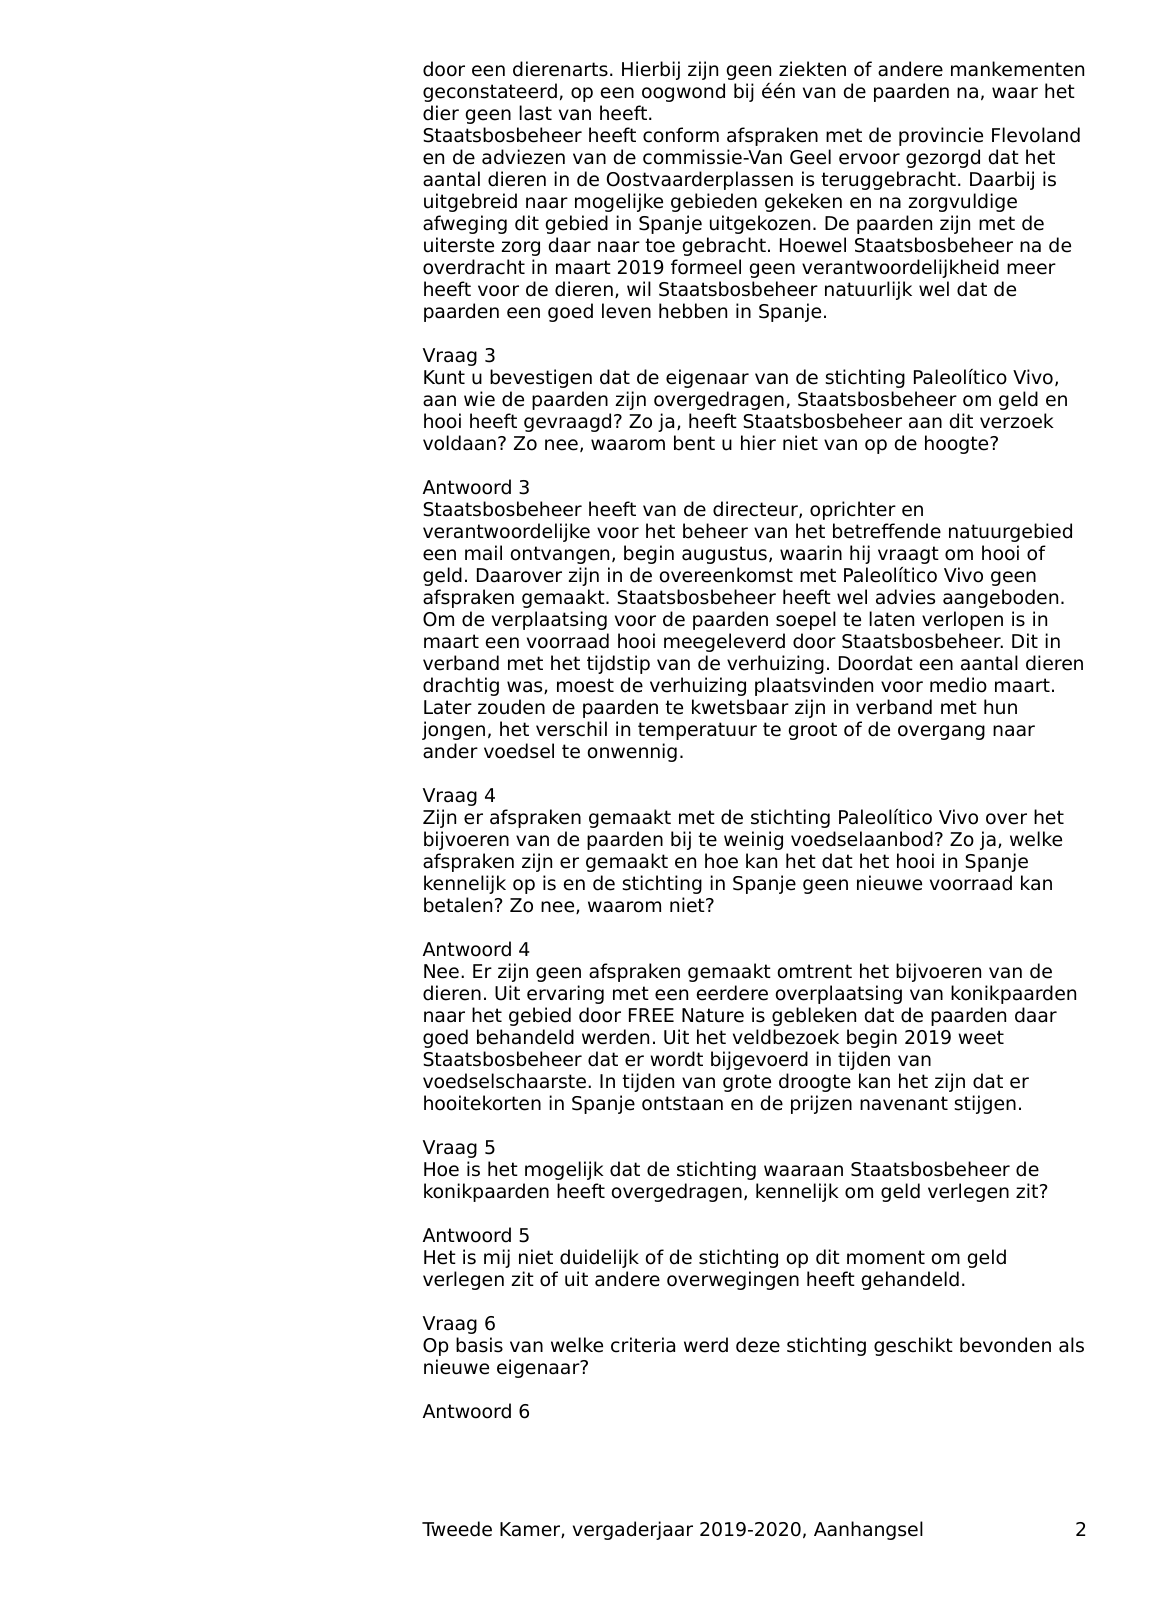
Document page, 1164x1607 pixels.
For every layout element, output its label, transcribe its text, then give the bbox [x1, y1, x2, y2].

text Op basis van welke criteria werd deze stichting geschikt bevonden als nieuwe eigenaar? [422, 1335, 1087, 1379]
text Vraag 4 [422, 785, 1087, 807]
text Antwoord 4 [422, 939, 1087, 961]
text Zijn er afspraken gemaakt met de stichting Paleolítico Vivo over het bijvoeren van de paarden bij te weinig voedselaanbod? Zo ja, welke afspraken zijn er gemaakt en hoe kan het dat het hooi in Spanje kennelijk op is en de stichting in Spanje geen nieuwe voorraad kan betalen? Zo nee, waarom niet? [422, 807, 1087, 917]
text Het is mij niet duidelijk of de stichting op dit moment om geld verlegen zit of uit andere overwegingen heeft gehandeld. [422, 1247, 1087, 1291]
text Nee. Er zijn geen afspraken gemaakt omtrent het bijvoeren van de dieren. Uit ervaring met een eerdere overplaatsing van konikpaarden naar het gebied door FREE Nature is gebleken dat de paarden daar goed behandeld werden. Uit het veldbezoek begin 2019 weet Staatsbosbeheer dat er wordt bijgevoerd in tijden van voedselschaarste. In tijden van grote droogte kan het zijn dat er hooitekorten in Spanje ontstaan en de prijzen navenant stijgen. [422, 961, 1087, 1115]
text Vraag 3 [422, 345, 1087, 367]
text Hoe is het mogelijk dat de stichting waaraan Staatsbosbeheer de konikpaarden heeft overgedragen, kennelijk om geld verlegen zit? [422, 1159, 1087, 1203]
text Kunt u bevestigen dat de eigenaar van de stichting Paleolítico Vivo, aan wie de paarden zijn overgedragen, Staatsbosbeheer om geld en hooi heeft gevraagd? Zo ja, heeft Staatsbosbeheer aan dit verzoek voldaan? Zo nee, waarom bent u hier niet van op de hoogte? [422, 367, 1087, 455]
text Vraag 6 [422, 1313, 1087, 1335]
text door een dierenarts. Hierbij zijn geen ziekten of andere mankementen geconstateerd, op een oogwond bij één van de paarden na, waar het dier geen last van heeft. [422, 59, 1087, 125]
text Staatsbosbeheer heeft van de directeur, oprichter en verantwoordelijke voor het beheer van het betreffende natuurgebied een mail ontvangen, begin augustus, waarin hij vraagt om hooi of geld. Daarover zijn in de overeenkomst met Paleolítico Vivo geen afspraken gemaakt. Staatsbosbeheer heeft wel advies aangeboden. Om de verplaatsing voor de paarden soepel te laten verlopen is in maart een voorraad hooi meegeleverd door Staatsbosbeheer. Dit in verband met het tijdstip van de verhuizing. Doordat een aantal dieren drachtig was, moest de verhuizing plaatsvinden voor medio maart. Later zouden de paarden te kwetsbaar zijn in verband met hun jongen, het verschil in temperatuur te groot of de overgang naar ander voedsel te onwennig. [422, 499, 1087, 763]
text Antwoord 6 [422, 1401, 1087, 1423]
text Antwoord 3 [422, 477, 1087, 499]
text Staatsbosbeheer heeft conform afspraken met de provincie Flevoland en de adviezen van de commissie-Van Geel ervoor gezorgd dat het aantal dieren in de Oostvaarderplassen is teruggebracht. Daarbij is uitgebreid naar mogelijke gebieden gekeken en na zorgvuldige afweging dit gebied in Spanje uitgekozen. De paarden zijn met de uiterste zorg daar naar toe gebracht. Hoewel Staatsbosbeheer na de overdracht in maart 2019 formeel geen verantwoordelijkheid meer heeft voor de dieren, wil Staatsbosbeheer natuurlijk wel dat de paarden een goed leven hebben in Spanje. [422, 125, 1087, 323]
text Vraag 5 [422, 1137, 1087, 1159]
text Antwoord 5 [422, 1225, 1087, 1247]
